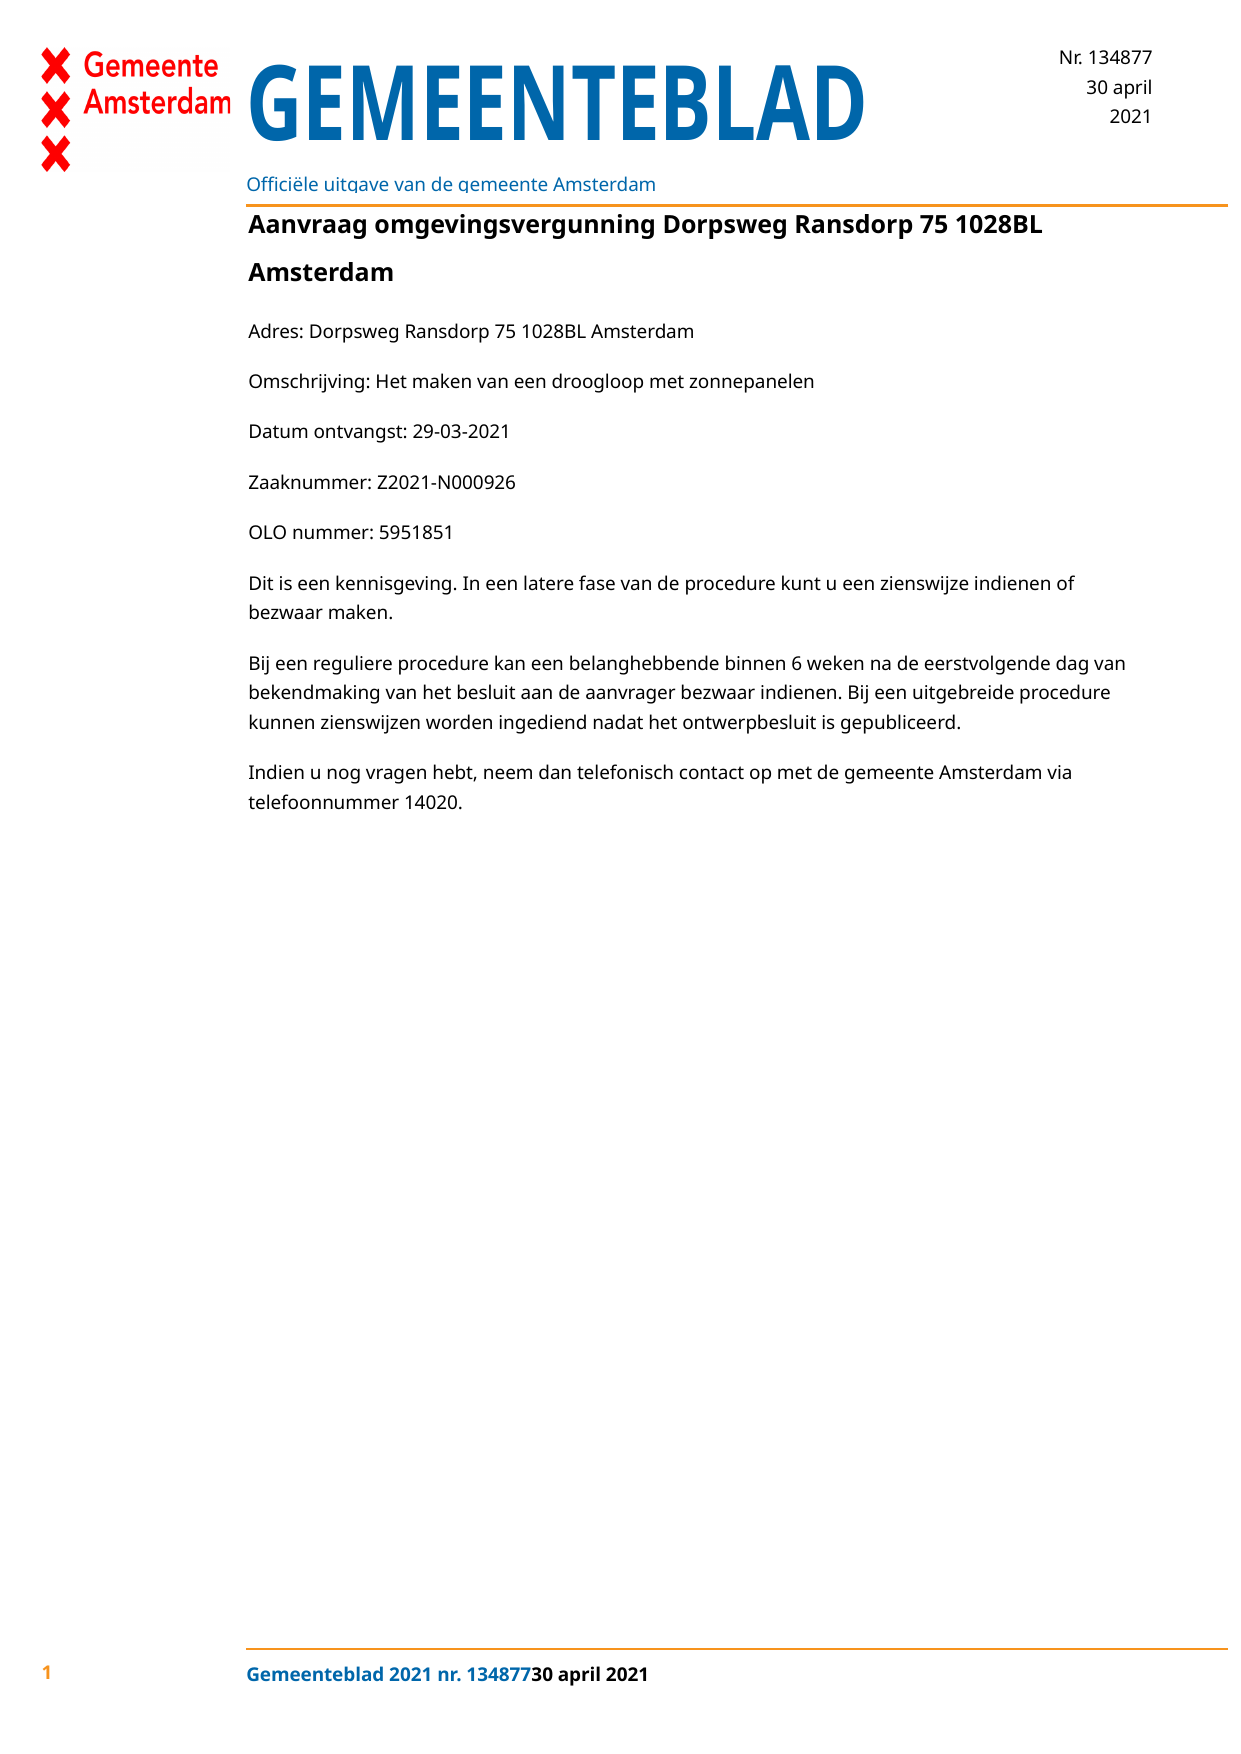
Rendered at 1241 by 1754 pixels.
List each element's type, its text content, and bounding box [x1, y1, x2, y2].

picture [41, 47, 231, 172]
text Adres: Dorpsweg Ransdorp 75 1028BL Amsterdam [248, 318, 1152, 344]
text Indien u nog vragen hebt, neem dan telefonisch contact op met de gemeente Amsterdam via telefoonnummer 14020. [248, 759, 1152, 815]
text Datum ontvangst: 29-03-2021 [248, 419, 1152, 444]
text Omschrijving: Het maken van een droogloop met zonnepanelen [248, 368, 1152, 394]
text Bij een reguliere procedure kan een belanghebbende binnen 6 weken na de eerstvolgende dag van bekendmaking van het besluit aan de aanvrager bezwaar indienen. Bij een uitgebreide procedure kunnen zienswijzen worden ingediend nadat het ontwerpbesluit is gepubliceerd. [248, 650, 1152, 735]
text Zaaknummer: Z2021-N000926 [248, 469, 1152, 495]
text Aanvraag omgevingsvergunning Dorpsweg Ransdorp 75 1028BL Amsterdam [248, 207, 1152, 288]
text Dit is een kennisgeving. In een latere fase van de procedure kunt u een zienswijze indienen of bezwaar maken. [248, 570, 1152, 625]
text OLO nummer: 5951851 [248, 519, 1152, 545]
